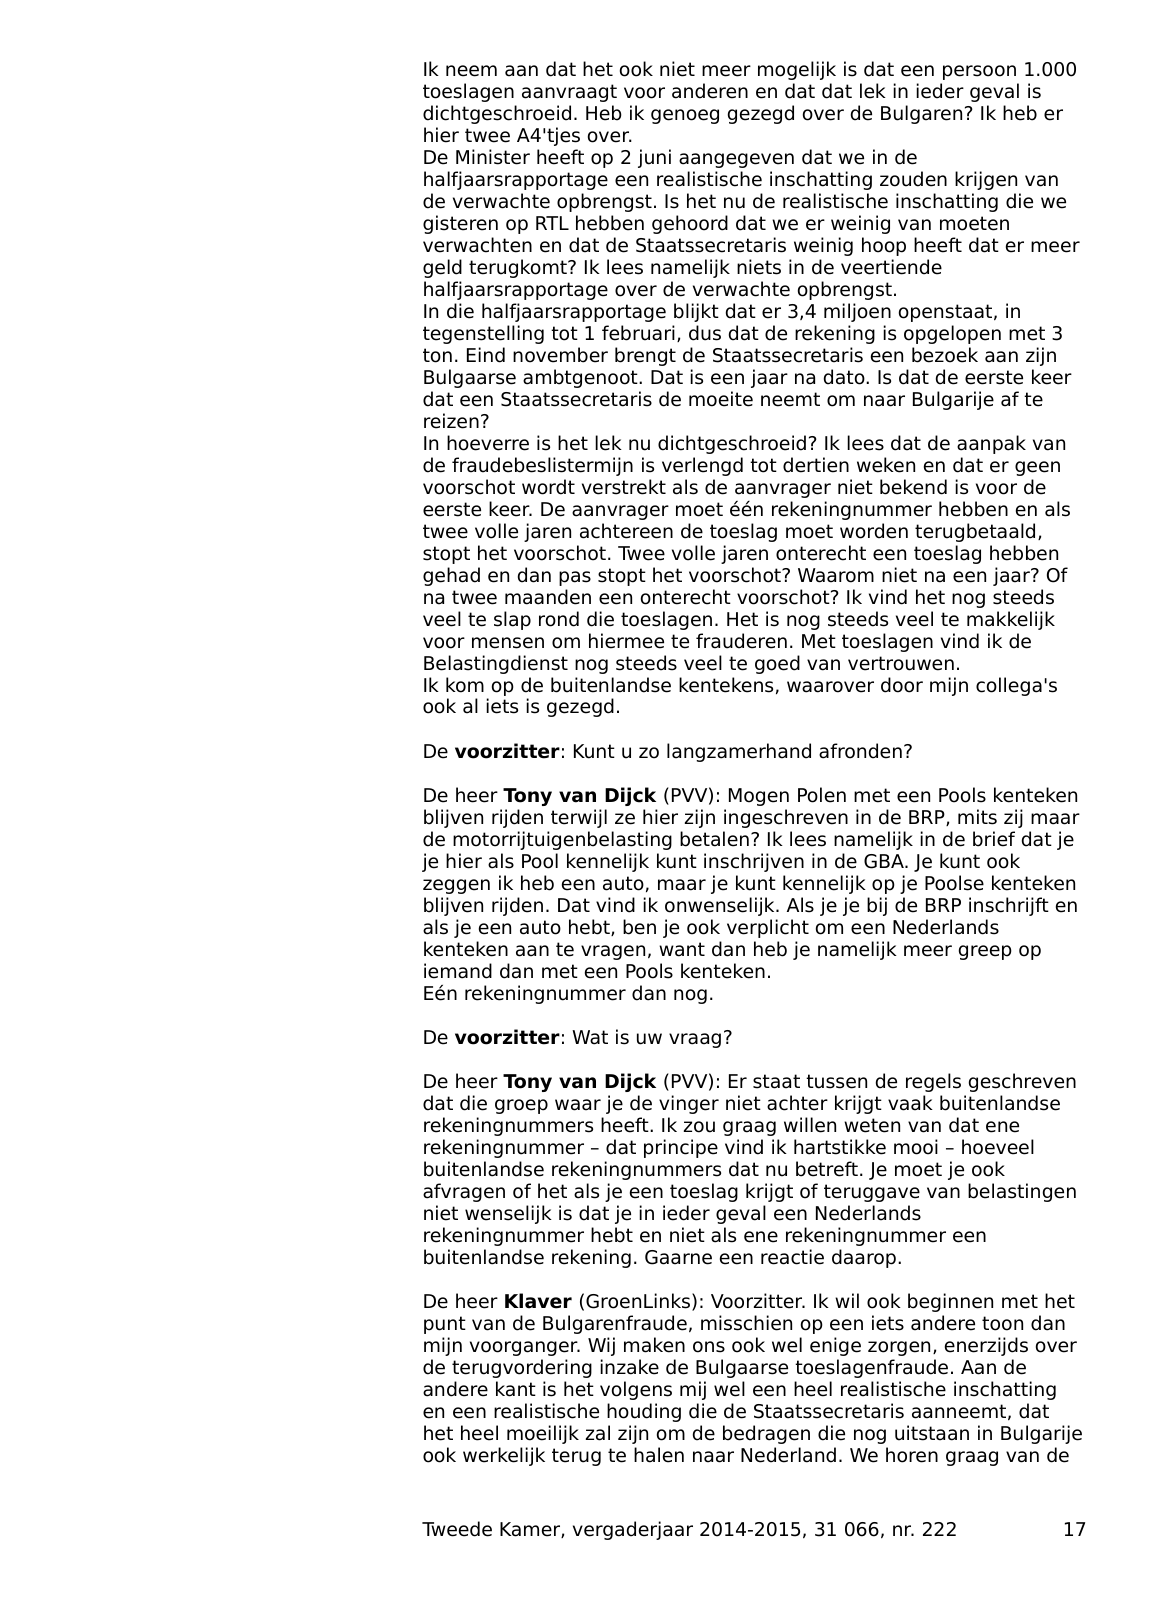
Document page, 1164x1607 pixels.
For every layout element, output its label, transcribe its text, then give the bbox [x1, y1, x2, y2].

text Eén rekeningnummer dan nog. [422, 983, 1087, 1004]
text Ik kom op de buitenlandse kentekens, waarover door mijn collega's ook al iets is gezegd. [422, 674, 1087, 718]
text De heer Tony van Dijck (PVV): Er staat tussen de regels geschreven dat die groep waar je de vinger niet achter krijgt vaak buitenlandse rekeningnummers heeft. Ik zou graag willen weten van dat ene rekeningnummer – dat principe vind ik hartstikke mooi – hoeveel buitenlandse rekeningnummers dat nu betreft. Je moet je ook afvragen of het als je een toeslag krijgt of teruggave van belastingen niet wenselijk is dat je in ieder geval een Nederlands rekeningnummer hebt en niet als ene rekeningnummer een buitenlandse rekening. Gaarne een reactie daarop. [422, 1071, 1087, 1269]
text De Minister heeft op 2 juni aangegeven dat we in de halfjaarsrapportage een realistische inschatting zouden krijgen van de verwachte opbrengst. Is het nu de realistische inschatting die we gisteren op RTL hebben gehoord dat we er weinig van moeten verwachten en dat de Staatssecretaris weinig hoop heeft dat er meer geld terugkomt? Ik lees namelijk niets in de veertiende halfjaarsrapportage over de verwachte opbrengst. [422, 147, 1087, 301]
text In die halfjaarsrapportage blijkt dat er 3,4 miljoen openstaat, in tegenstelling tot 1 februari, dus dat de rekening is opgelopen met 3 ton. Eind november brengt de Staatssecretaris een bezoek aan zijn Bulgaarse ambtgenoot. Dat is een jaar na dato. Is dat de eerste keer dat een Staatssecretaris de moeite neemt om naar Bulgarije af te reizen? [422, 301, 1087, 433]
text De voorzitter: Kunt u zo langzamerhand afronden? [422, 741, 1087, 763]
text In hoeverre is het lek nu dichtgeschroeid? Ik lees dat de aanpak van de fraudebeslistermijn is verlengd tot dertien weken en dat er geen voorschot wordt verstrekt als de aanvrager niet bekend is voor de eerste keer. De aanvrager moet één rekeningnummer hebben en als twee volle jaren achtereen de toeslag moet worden terugbetaald, stopt het voorschot. Twee volle jaren onterecht een toeslag hebben gehad en dan pas stopt het voorschot? Waarom niet na een jaar? Of na twee maanden een onterecht voorschot? Ik vind het nog steeds veel te slap rond die toeslagen. Het is nog steeds veel te makkelijk voor mensen om hiermee te frauderen. Met toeslagen vind ik de Belastingdienst nog steeds veel te goed van vertrouwen. [422, 433, 1087, 674]
text De heer Klaver (GroenLinks): Voorzitter. Ik wil ook beginnen met het punt van de Bulgarenfraude, misschien op een iets andere toon dan mijn voorganger. Wij maken ons ook wel enige zorgen, enerzijds over de terugvordering inzake de Bulgaarse toeslagenfraude. Aan de andere kant is het volgens mij wel een heel realistische inschatting en een realistische houding die de Staatssecretaris aanneemt, dat het heel moeilijk zal zijn om de bedragen die nog uitstaan in Bulgarije ook werkelijk terug te halen naar Nederland. We horen graag van de [422, 1291, 1087, 1467]
text Ik neem aan dat het ook niet meer mogelijk is dat een persoon 1.000 toeslagen aanvraagt voor anderen en dat dat lek in ieder geval is dichtgeschroeid. Heb ik genoeg gezegd over de Bulgaren? Ik heb er hier twee A4'tjes over. [422, 59, 1087, 147]
text De voorzitter: Wat is uw vraag? [422, 1027, 1087, 1049]
text De heer Tony van Dijck (PVV): Mogen Polen met een Pools kenteken blijven rijden terwijl ze hier zijn ingeschreven in de BRP, mits zij maar de motorrijtuigenbelasting betalen? Ik lees namelijk in de brief dat je je hier als Pool kennelijk kunt inschrijven in de GBA. Je kunt ook zeggen ik heb een auto, maar je kunt kennelijk op je Poolse kenteken blijven rijden. Dat vind ik onwenselijk. Als je je bij de BRP inschrijft en als je een auto hebt, ben je ook verplicht om een Nederlands kenteken aan te vragen, want dan heb je namelijk meer greep op iemand dan met een Pools kenteken. [422, 785, 1087, 983]
